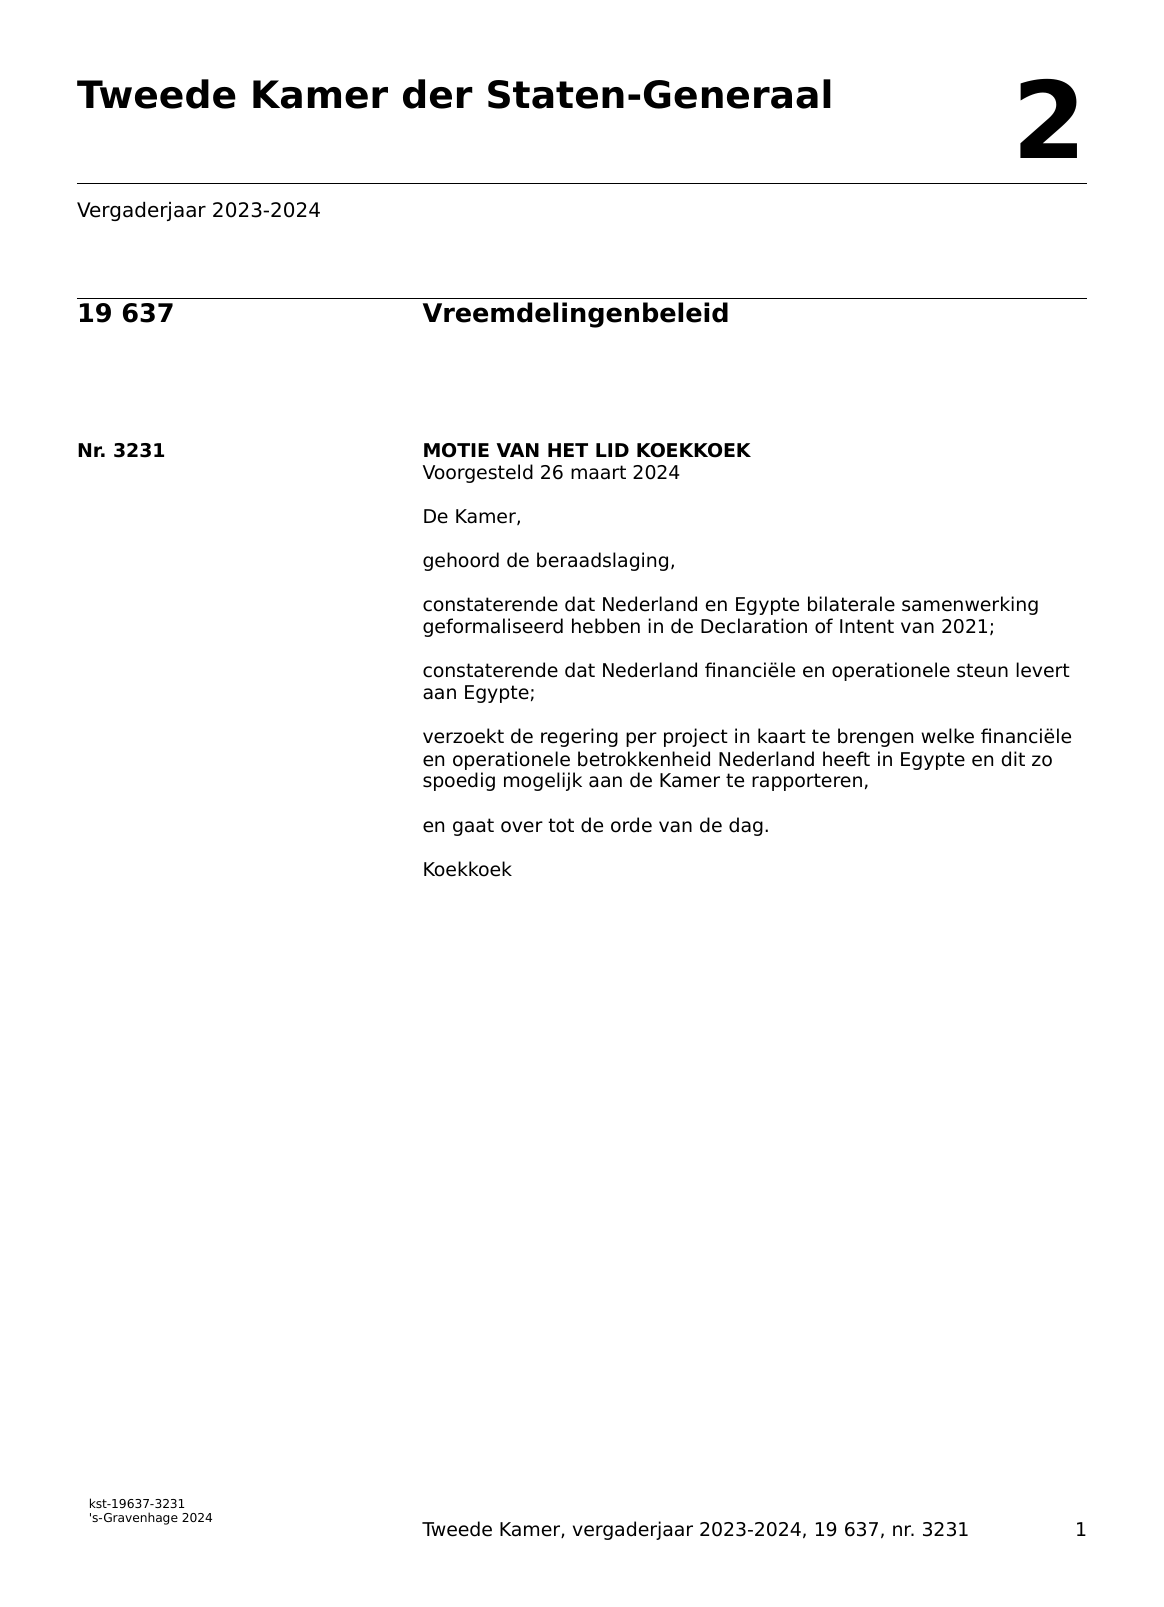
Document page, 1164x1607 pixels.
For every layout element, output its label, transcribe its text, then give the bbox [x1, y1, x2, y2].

text kst-19637-3231 [88, 1497, 323, 1511]
subtitle 19 637 Vreemdelingenbeleid [77, 299, 1087, 329]
table_header Tweede Kamer der Staten-Generaal [77, 59, 886, 183]
text constaterende dat Nederland en Egypte bilaterale samenwerking geformaliseerd hebben in de Declaration of Intent van 2021; [422, 594, 1087, 638]
table_cell Vergaderjaar 2023-2024 [77, 184, 1087, 298]
text en gaat over tot de orde van de dag. [422, 814, 1087, 837]
text 's-Gravenhage 2024 [88, 1511, 323, 1525]
text De Kamer, [422, 506, 1087, 528]
text constaterende dat Nederland financiële en operationele steun levert aan Egypte; [422, 660, 1087, 704]
table_header 2 [886, 59, 1087, 183]
text Voorgesteld 26 maart 2024 [422, 462, 1087, 484]
subtitle Nr. 3231 MOTIE VAN HET LID KOEKKOEK [77, 440, 1087, 462]
text gehoord de beraadslaging, [422, 550, 1087, 572]
text Koekkoek [422, 859, 1087, 881]
text verzoekt de regering per project in kaart te brengen welke financiële en operationele betrokkenheid Nederland heeft in Egypte en dit zo spoedig mogelijk aan de Kamer te rapporteren, [422, 726, 1087, 792]
